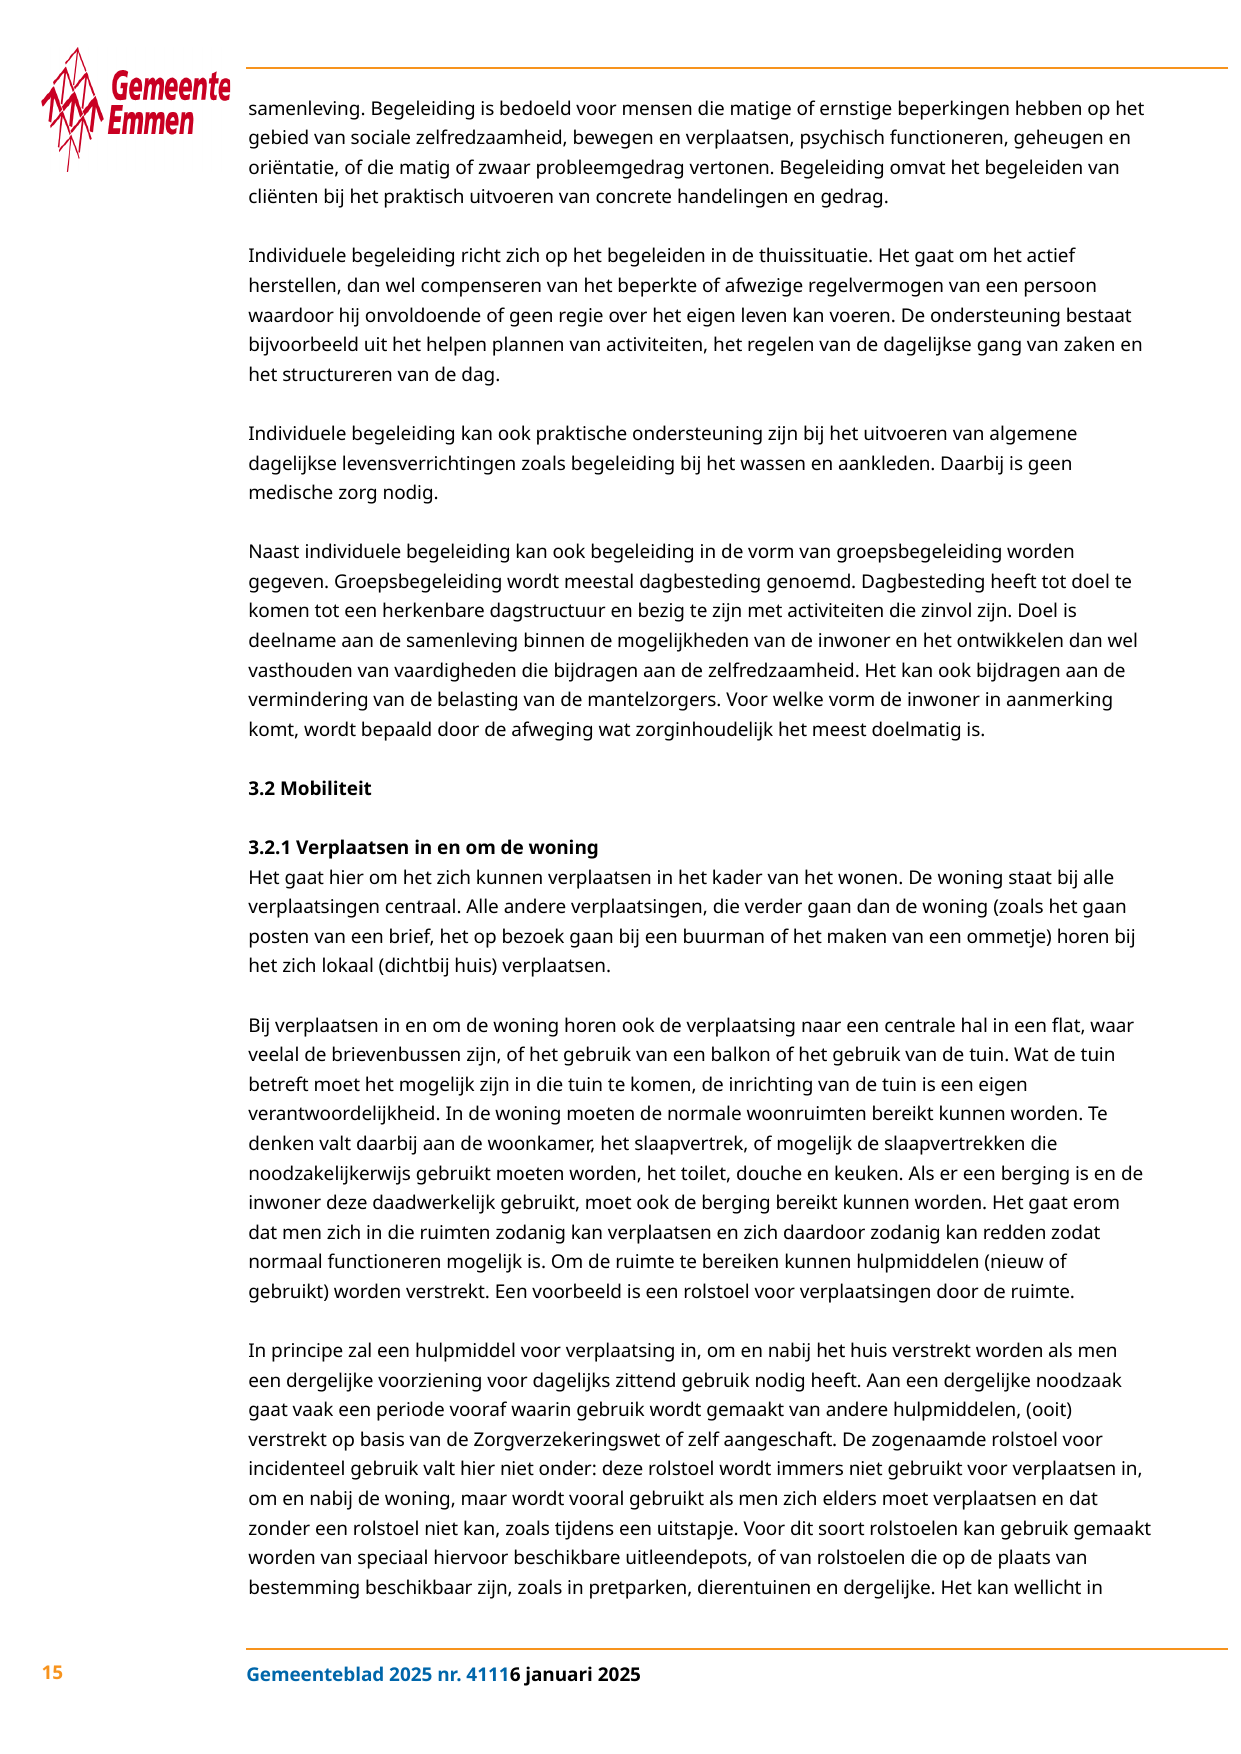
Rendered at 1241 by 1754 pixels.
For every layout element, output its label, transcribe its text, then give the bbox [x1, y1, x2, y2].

picture [41, 47, 231, 172]
text Individuele begeleiding richt zich op het begeleiden in de thuissituatie. Het gaat om het actief herstellen, dan wel compenseren van het beperkte of afwezige regelvermogen van een persoon waardoor hij onvoldoende of geen regie over het eigen leven kan voeren. De ondersteuning bestaat bijvoorbeeld uit het helpen plannen van activiteiten, het regelen van de dagelijkse gang van zaken en het structureren van de dag. [248, 243, 1152, 387]
text 3.2.1 Verplaatsen in en om de woning [248, 834, 1152, 860]
text In principe zal een hulpmiddel voor verplaatsing in, om en nabij het huis verstrekt worden als men een dergelijke voorziening voor dagelijks zittend gebruik nodig heeft. Aan een dergelijke noodzaak gaat vaak een periode vooraf waarin gebruik wordt gemaakt van andere hulpmiddelen, (ooit) verstrekt op basis van de Zorgverzekeringswet of zelf aangeschaft. De zogenaamde rolstoel voor incidenteel gebruik valt hier niet onder: deze rolstoel wordt immers niet gebruikt voor verplaatsen in, om en nabij de woning, maar wordt vooral gebruikt als men zich elders moet verplaatsen en dat zonder een rolstoel niet kan, zoals tijdens een uitstapje. Voor dit soort rolstoelen kan gebruik gemaakt worden van speciaal hiervoor beschikbare uitleendepots, of van rolstoelen die op de plaats van bestemming beschikbaar zijn, zoals in pretparken, dierentuinen en dergelijke. Het kan wellicht in [248, 1337, 1152, 1600]
text samenleving. Begeleiding is bedoeld voor mensen die matige of ernstige beperkingen hebben op het gebied van sociale zelfredzaamheid, bewegen en verplaatsen, psychisch functioneren, geheugen en oriëntatie, of die matig of zwaar probleemgedrag vertonen. Begeleiding omvat het begeleiden van cliënten bij het praktisch uitvoeren van concrete handelingen en gedrag. [248, 95, 1152, 209]
text Het gaat hier om het zich kunnen verplaatsen in het kader van het wonen. De woning staat bij alle verplaatsingen centraal. Alle andere verplaatsingen, die verder gaan dan de woning (zoals het gaan posten van een brief, het op bezoek gaan bij een buurman of het maken van een ommetje) horen bij het zich lokaal (dichtbij huis) verplaatsen. [248, 864, 1152, 978]
text Individuele begeleiding kan ook praktische ondersteuning zijn bij het uitvoeren van algemene dagelijkse levensverrichtingen zoals begeleiding bij het wassen en aankleden. Daarbij is geen medische zorg nodig. [248, 420, 1152, 505]
text Naast individuele begeleiding kan ook begeleiding in de vorm van groepsbegeleiding worden gegeven. Groepsbegeleiding wordt meestal dagbesteding genoemd. Dagbesteding heeft tot doel te komen tot een herkenbare dagstructuur en bezig te zijn met activiteiten die zinvol zijn. Doel is deelname aan de samenleving binnen de mogelijkheden van de inwoner en het ontwikkelen dan wel vasthouden van vaardigheden die bijdragen aan de zelfredzaamheid. Het kan ook bijdragen aan de vermindering van de belasting van de mantelzorgers. Voor welke vorm de inwoner in aanmerking komt, wordt bepaald door de afweging wat zorginhoudelijk het meest doelmatig is. [248, 538, 1152, 742]
text 3.2 Mobiliteit [248, 775, 1152, 801]
text Bij verplaatsen in en om de woning horen ook de verplaatsing naar een centrale hal in een flat, waar veelal de brievenbussen zijn, of het gebruik van een balkon of het gebruik van de tuin. Wat de tuin betreft moet het mogelijk zijn in die tuin te komen, de inrichting van de tuin is een eigen verantwoordelijkheid. In de woning moeten de normale woonruimten bereikt kunnen worden. Te denken valt daarbij aan de woonkamer, het slaapvertrek, of mogelijk de slaapvertrekken die noodzakelijkerwijs gebruikt moeten worden, het toilet, douche en keuken. Als er een berging is en de inwoner deze daadwerkelijk gebruikt, moet ook de berging bereikt kunnen worden. Het gaat erom dat men zich in die ruimten zodanig kan verplaatsen en zich daardoor zodanig kan redden zodat normaal functioneren mogelijk is. Om de ruimte te bereiken kunnen hulpmiddelen (nieuw of gebruikt) worden verstrekt. Een voorbeeld is een rolstoel voor verplaatsingen door de ruimte. [248, 1012, 1152, 1304]
